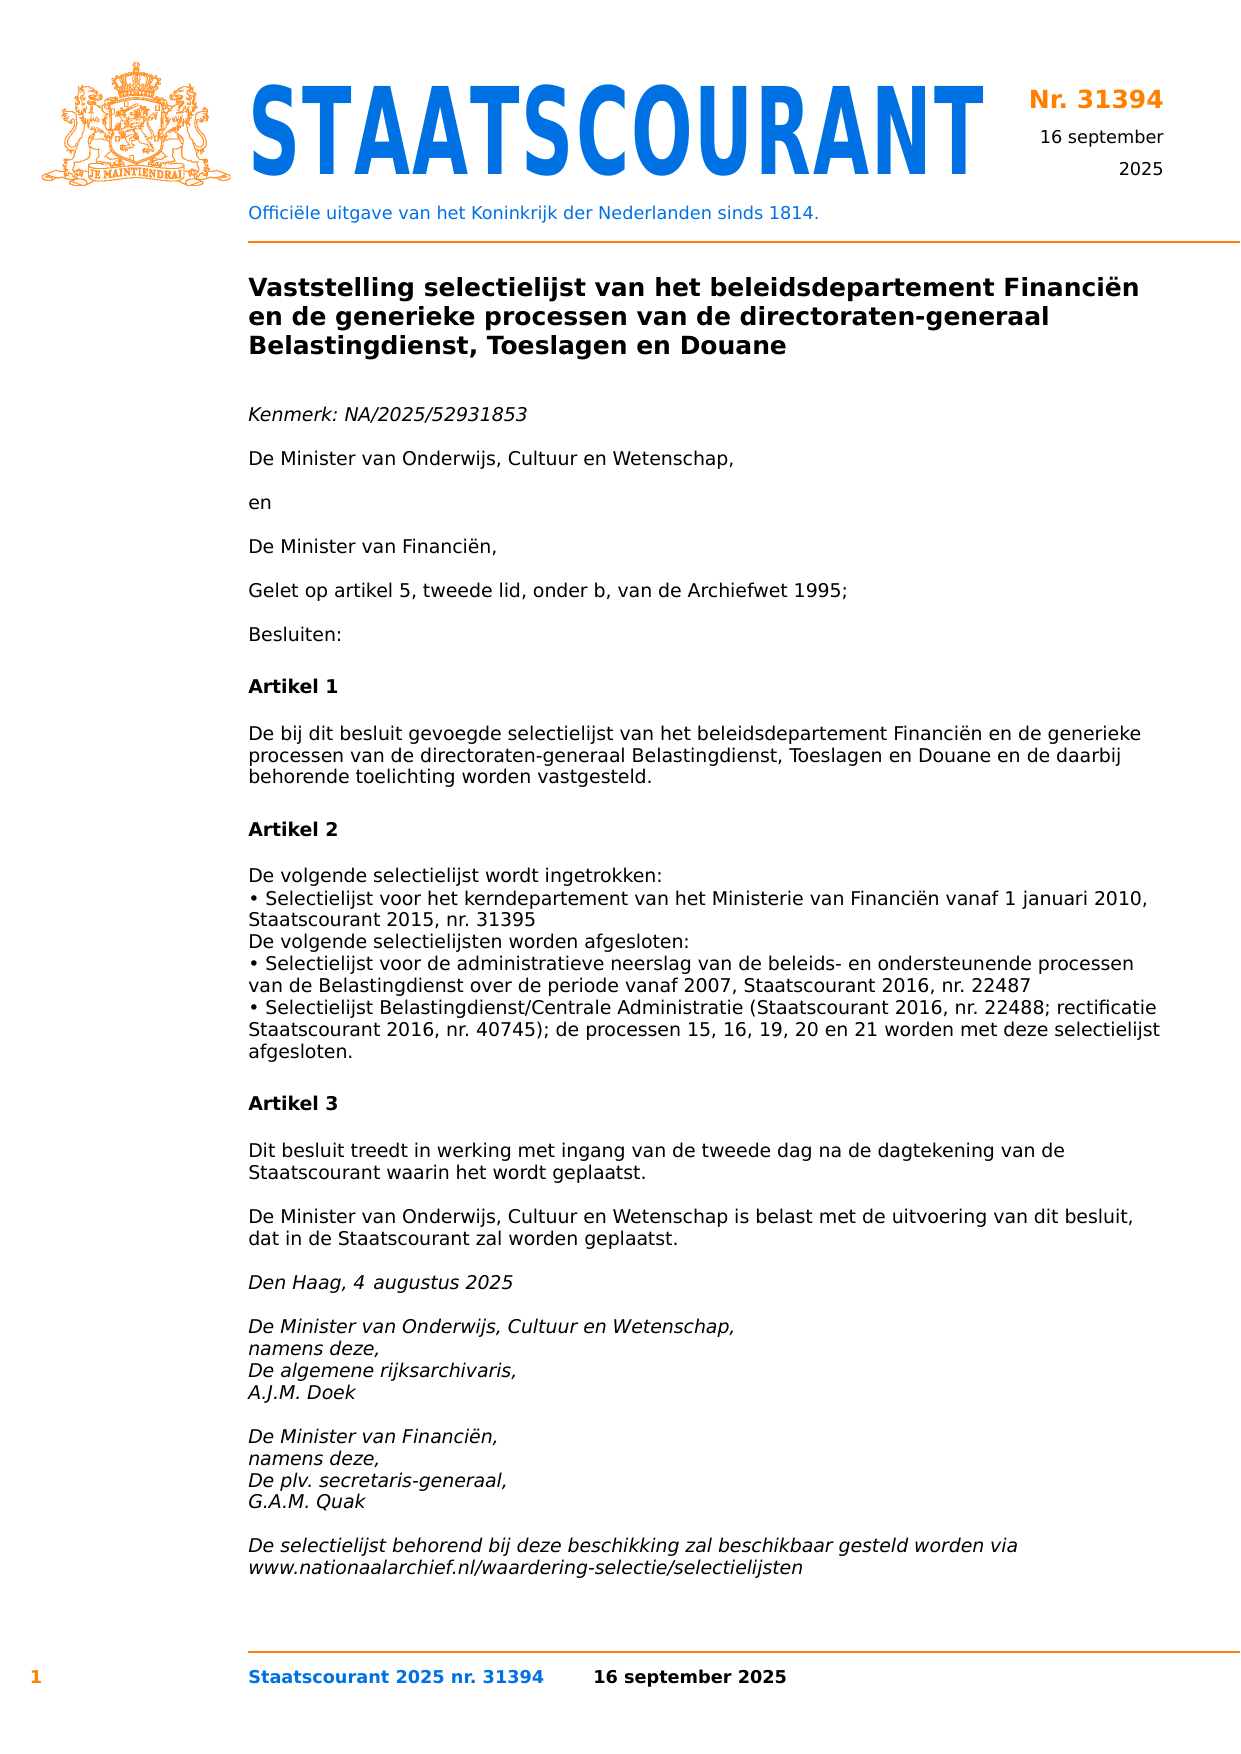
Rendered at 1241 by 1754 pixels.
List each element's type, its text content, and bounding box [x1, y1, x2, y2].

table_header Nr. 31394 [998, 62, 1240, 121]
table_cell Officiële uitgave van het Koninkrijk der Nederlanden sinds 1814. [248, 203, 1240, 241]
subtitle Artikel 1 [248, 676, 1163, 697]
subtitle Artikel 2 [248, 818, 1163, 840]
table_header STAATSCOURANT [248, 62, 998, 203]
text Dit besluit treedt in werking met ingang van de tweede dag na de dagtekening van de Staatscourant waarin het wordt geplaatst. [248, 1140, 1163, 1184]
text De bij dit besluit gevoegde selectielijst van het beleidsdepartement Financiën en de generieke processen van de directoraten-generaal Belastingdienst, Toeslagen en Douane en de daarbij behorende toelichting worden vastgesteld. [248, 722, 1163, 788]
text De Minister van Financiën, [248, 536, 1163, 558]
picture [41, 62, 231, 186]
text en [248, 492, 1163, 514]
text De Minister van Financiën, namens deze, De plv. secretaris-generaal, G.A.M. Quak [248, 1426, 1163, 1513]
table_header [25, 62, 248, 241]
table_cell 2025 [998, 153, 1240, 203]
subtitle Vaststelling selectielijst van het beleidsdepartement Financiën en de generieke processen van de directoraten-generaal Belastingdienst, Toeslagen en Douane [248, 273, 1163, 361]
text De volgende selectielijst wordt ingetrokken: [248, 865, 1163, 887]
text Den Haag, 4 augustus 2025 [248, 1272, 1163, 1294]
text • Selectielijst voor het kerndepartement van het Ministerie van Financiën vanaf 1 januari 2010, Staatscourant 2015, nr. 31395 [248, 887, 1163, 931]
table_cell 16 september [998, 121, 1240, 153]
text Gelet op artikel 5, tweede lid, onder b, van de Archiefwet 1995; [248, 580, 1163, 602]
text Besluiten: [248, 623, 1163, 646]
text De Minister van Onderwijs, Cultuur en Wetenschap, namens deze, De algemene rijksarchivaris, A.J.M. Doek [248, 1316, 1163, 1404]
subtitle Artikel 3 [248, 1093, 1163, 1115]
text • Selectielijst Belastingdienst/Centrale Administratie (Staatscourant 2016, nr. 22488; rectificatie Staatscourant 2016, nr. 40745); de processen 15, 16, 19, 20 en 21 worden met deze selectielijst afgesloten. [248, 997, 1163, 1063]
text • Selectielijst voor de administratieve neerslag van de beleids- en ondersteunende processen van de Belastingdienst over de periode vanaf 2007, Staatscourant 2016, nr. 22487 [248, 953, 1163, 997]
text De Minister van Onderwijs, Cultuur en Wetenschap is belast met de uitvoering van dit besluit, dat in de Staatscourant zal worden geplaatst. [248, 1206, 1163, 1250]
text Kenmerk: NA/2025/52931853 [248, 404, 1163, 426]
text De volgende selectielijsten worden afgesloten: [248, 931, 1163, 953]
text De selectielijst behorend bij deze beschikking zal beschikbaar gesteld worden via www.nationaalarchief.nl/waardering-selectie/selectielijsten [248, 1535, 1163, 1579]
text De Minister van Onderwijs, Cultuur en Wetenschap, [248, 448, 1163, 470]
